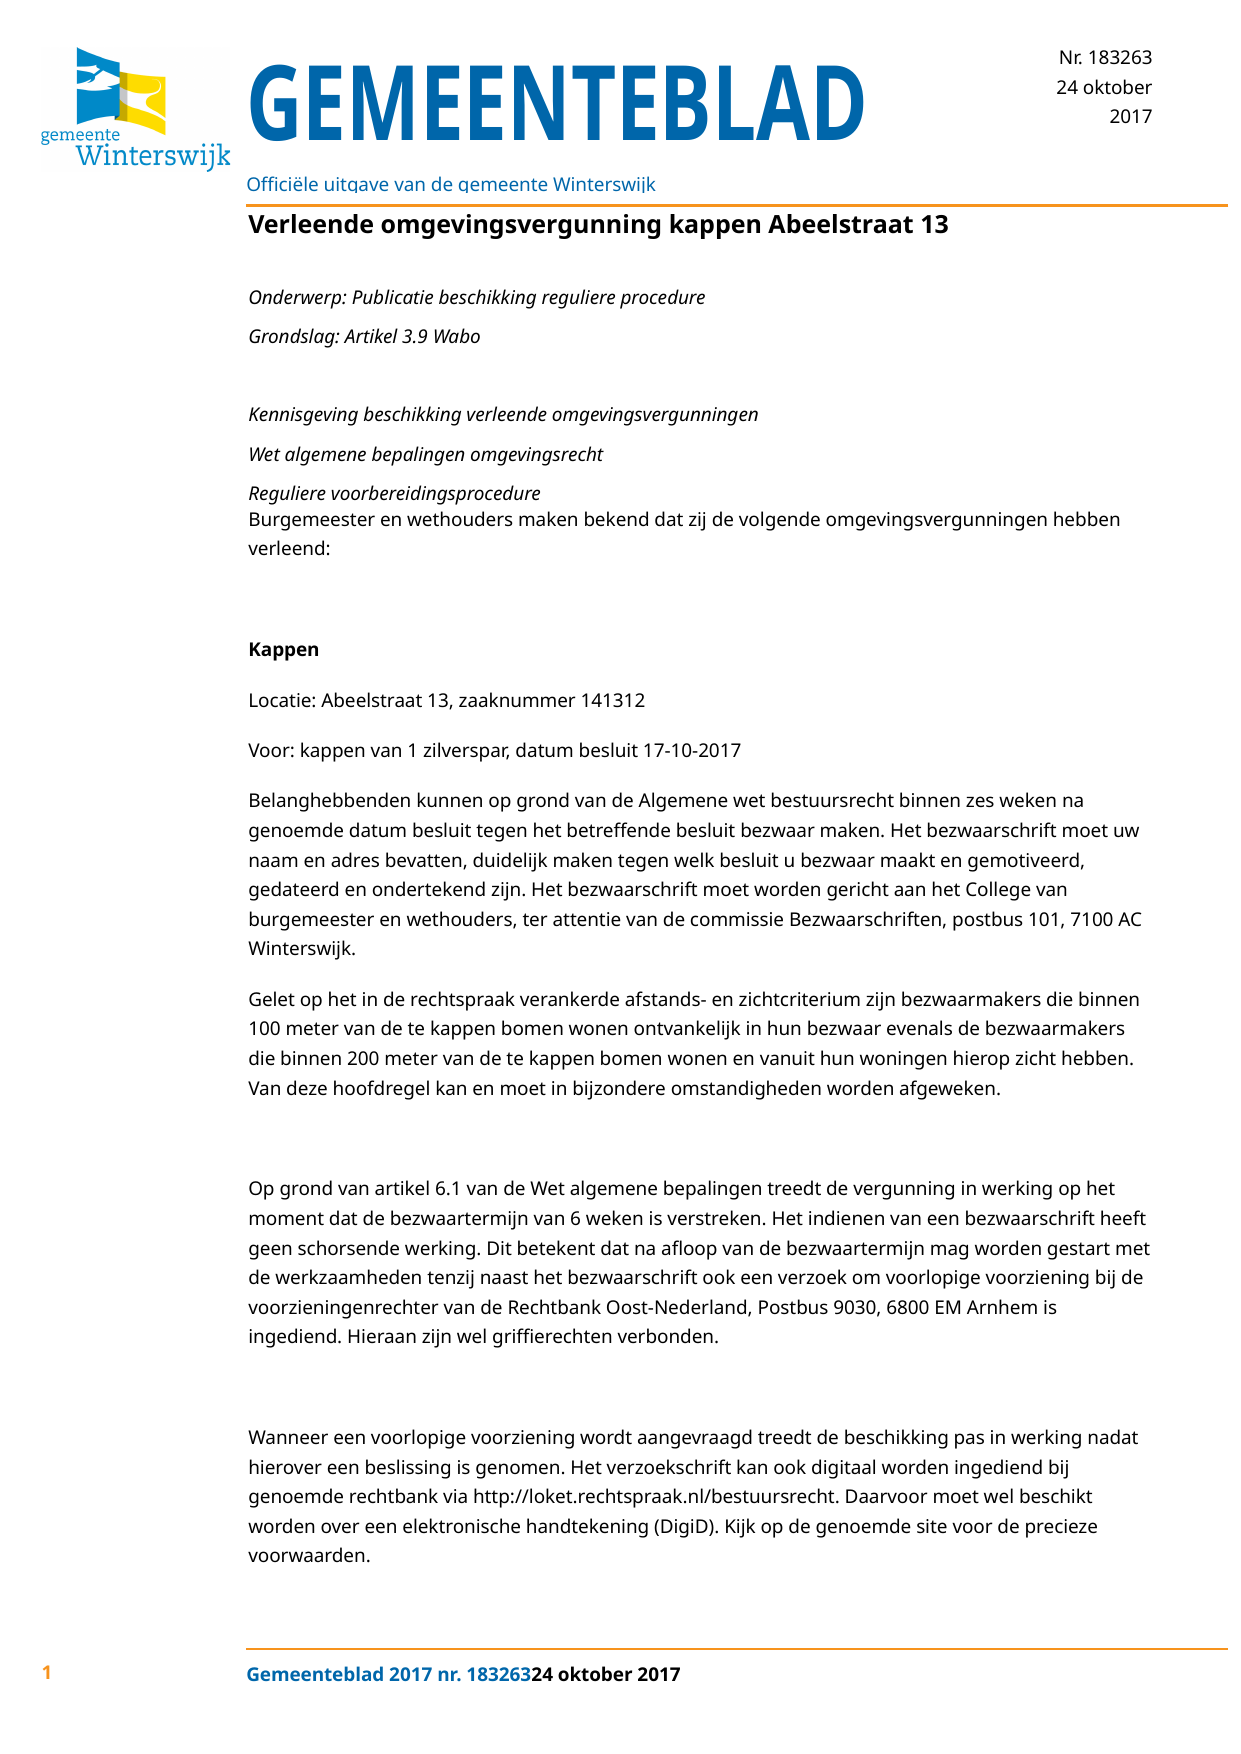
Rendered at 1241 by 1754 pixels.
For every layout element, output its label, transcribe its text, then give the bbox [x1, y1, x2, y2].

text Reguliere voorbereidingsprocedure [248, 480, 1152, 506]
picture [225, 153, 231, 162]
text Gelet op het in de rechtspraak verankerde afstands- en zichtcriterium zijn bezwaarmakers die binnen 100 meter van de te kappen bomen wonen ontvankelijk in hun bezwaar evenals de bezwaarmakers die binnen 200 meter van de te kappen bomen wonen en vanuit hun woningen hierop zicht hebben. Van deze hoofdregel kan en moet in bijzondere omstandigheden worden afgeweken. [248, 986, 1152, 1100]
text Kappen [248, 636, 1152, 662]
text Locatie: Abeelstraat 13, zaaknummer 141312 [248, 687, 1152, 712]
text Burgemeester en wethouders maken bekend dat zij de volgende omgevingsvergunningen hebben verleend: [248, 506, 1152, 561]
text Belanghebbenden kunnen op grond van de Algemene wet bestuursrecht binnen zes weken na genoemde datum besluit tegen het betreffende besluit bezwaar maken. Het bezwaarschrift moet uw naam en adres bevatten, duidelijk maken tegen welk besluit u bezwaar maakt en gemotiveerd, gedateerd en ondertekend zijn. Het bezwaarschrift moet worden gericht aan het College van burgemeester en wethouders, ter attentie van de commissie Bezwaarschriften, postbus 101, 7100 AC Winterswijk. [248, 788, 1152, 961]
text Verleende omgevingsvergunning kappen Abeelstraat 13 [248, 207, 1152, 241]
text Wanneer een voorlopige voorziening wordt aangevraagd treedt de beschikking pas in werking nadat hierover een beslissing is genomen. Het verzoekschrift kan ook digitaal worden ingediend bij genoemde rechtbank via http://loket.rechtspraak.nl/bestuursrecht. Daarvoor moet wel beschikt worden over een elektronische handtekening (DigiD). Kijk op de genoemde site voor de precieze voorwaarden. [248, 1424, 1152, 1568]
text Kennisgeving beschikking verleende omgevingsvergunningen [248, 402, 1152, 427]
text Voor: kappen van 1 zilverspar, datum besluit 17-10-2017 [248, 737, 1152, 763]
text Op grond van artikel 6.1 van de Wet algemene bepalingen treedt de vergunning in werking op het moment dat de bezwaartermijn van 6 weken is verstreken. Het indienen van een bezwaarschrift heeft geen schorsende werking. Dit betekent dat na afloop van de bezwaartermijn mag worden gestart met de werkzaamheden tenzij naast het bezwaarschrift ook een verzoek om voorlopige voorziening bij de voorzieningenrechter van de Rechtbank Oost-Nederland, Postbus 9030, 6800 EM Arnhem is ingediend. Hieraan zijn wel griffierechten verbonden. [248, 1176, 1152, 1349]
text Onderwerp: Publicatie beschikking reguliere procedure [248, 284, 1152, 309]
picture [41, 47, 231, 172]
text Wet algemene bepalingen omgevingsrecht [248, 441, 1152, 467]
text Grondslag: Artikel 3.9 Wabo [248, 323, 1152, 349]
